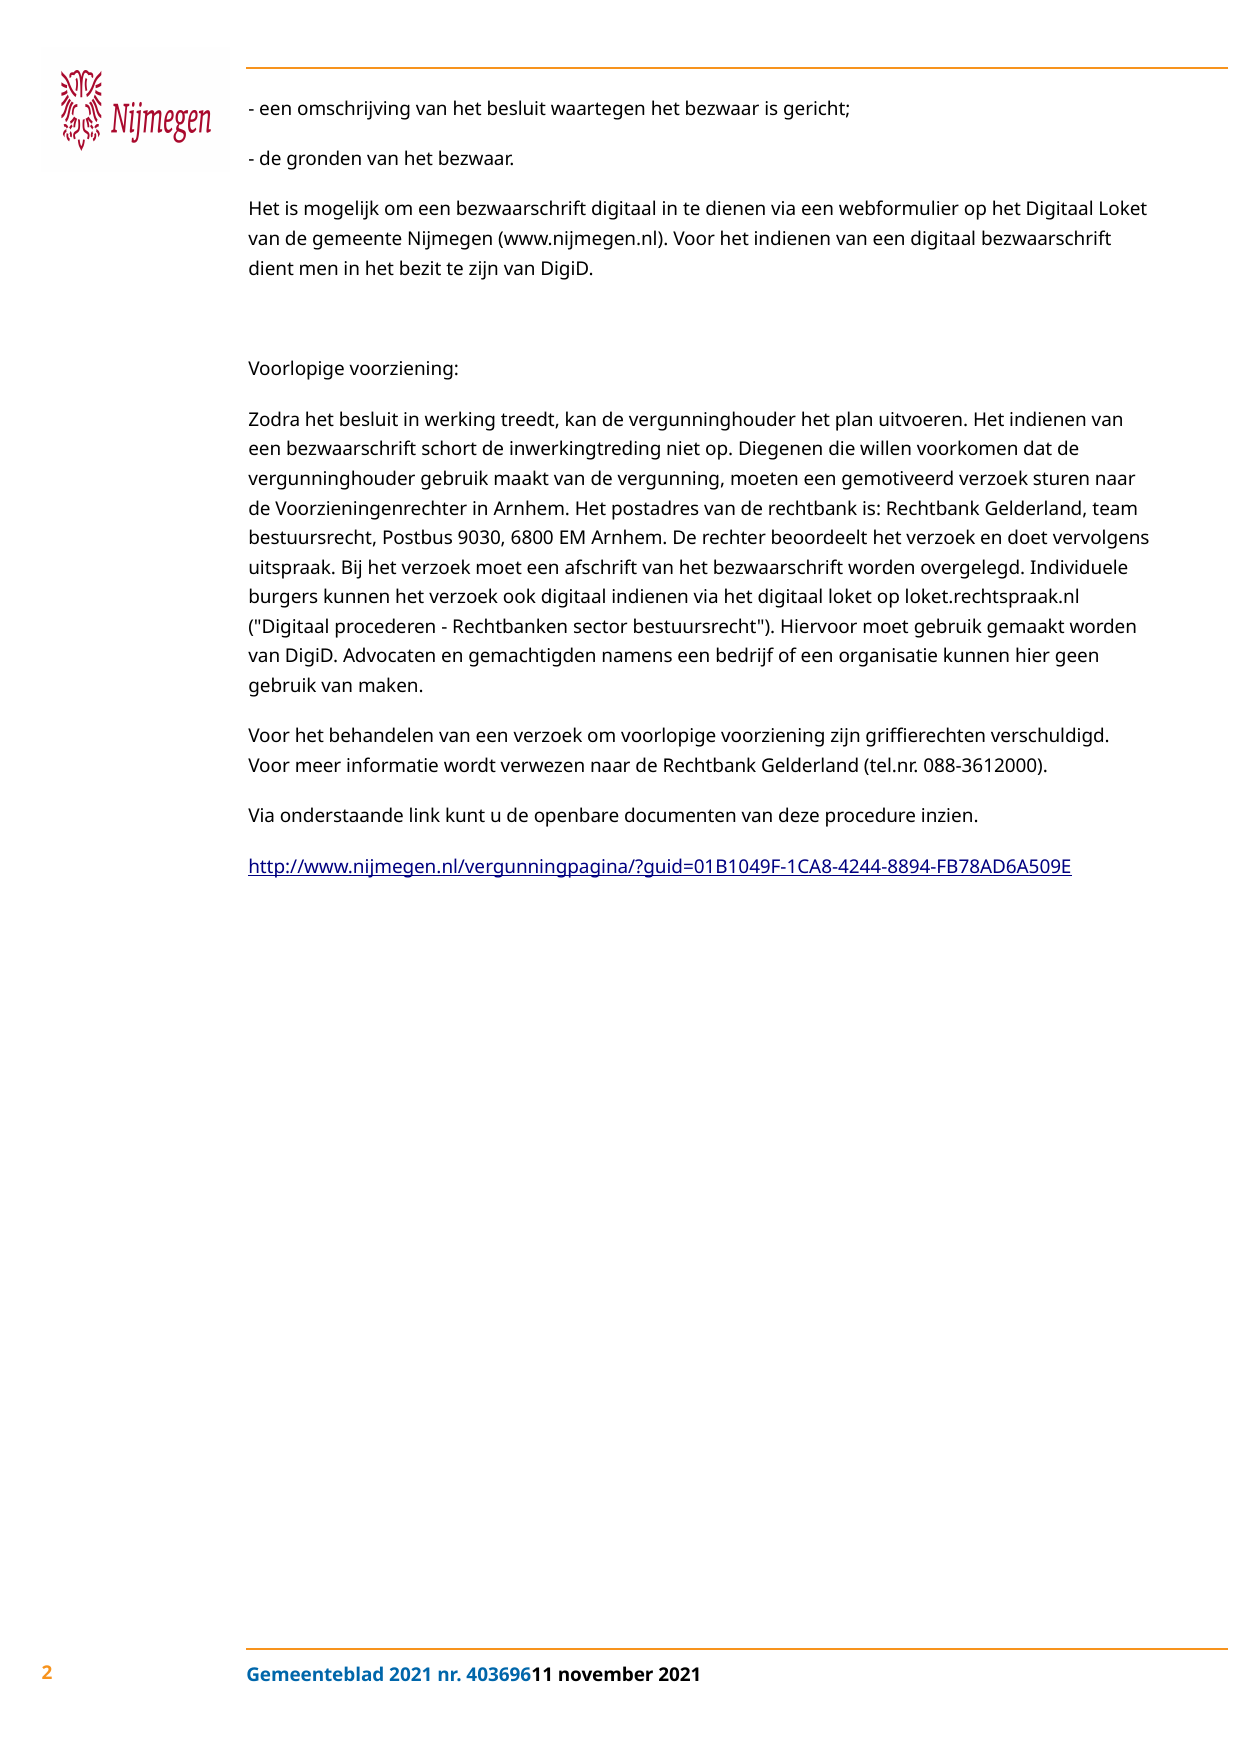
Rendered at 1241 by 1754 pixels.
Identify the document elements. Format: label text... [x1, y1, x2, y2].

text Via onderstaande link kunt u de openbare documenten van deze procedure inzien. [248, 803, 1152, 828]
text Voor het behandelen van een verzoek om voorlopige voorziening zijn griffierechten verschuldigd. Voor meer informatie wordt verwezen naar de Rechtbank Gelderland (tel.nr. 088-3612000). [248, 723, 1152, 778]
text http://www.nijmegen.nl/vergunningpagina/?guid=01B1049F-1CA8-4244-8894-FB78AD6A509E [248, 853, 1152, 879]
text - de gronden van het bezwaar. [248, 145, 1152, 171]
text Het is mogelijk om een bezwaarschrift digitaal in te dienen via een webformulier op het Digitaal Loket van de gemeente Nijmegen (www.nijmegen.nl). Voor het indienen van een digitaal bezwaarschrift dient men in het bezit te zijn van DigiD. [248, 196, 1152, 281]
text Voorlopige voorziening: [248, 356, 1152, 381]
text - een omschrijving van het besluit waartegen het bezwaar is gericht; [248, 95, 1152, 121]
picture [41, 47, 231, 172]
text Zodra het besluit in werking treedt, kan de vergunninghouder het plan uitvoeren. Het indienen van een bezwaarschrift schort de inwerkingtreding niet op. Diegenen die willen voorkomen dat de vergunninghouder gebruik maakt van de vergunning, moeten een gemotiveerd verzoek sturen naar de Voorzieningenrechter in Arnhem. Het postadres van de rechtbank is: Rechtbank Gelderland, team bestuursrecht, Postbus 9030, 6800 EM Arnhem. De rechter beoordeelt het verzoek en doet vervolgens uitspraak. Bij het verzoek moet een afschrift van het bezwaarschrift worden overgelegd. Individuele burgers kunnen het verzoek ook digitaal indienen via het digitaal loket op loket.rechtspraak.nl ("Digitaal procederen - Rechtbanken sector bestuursrecht"). Hiervoor moet gebruik gemaakt worden van DigiD. Advocaten en gemachtigden namens een bedrijf of een organisatie kunnen hier geen gebruik van maken. [248, 406, 1152, 698]
